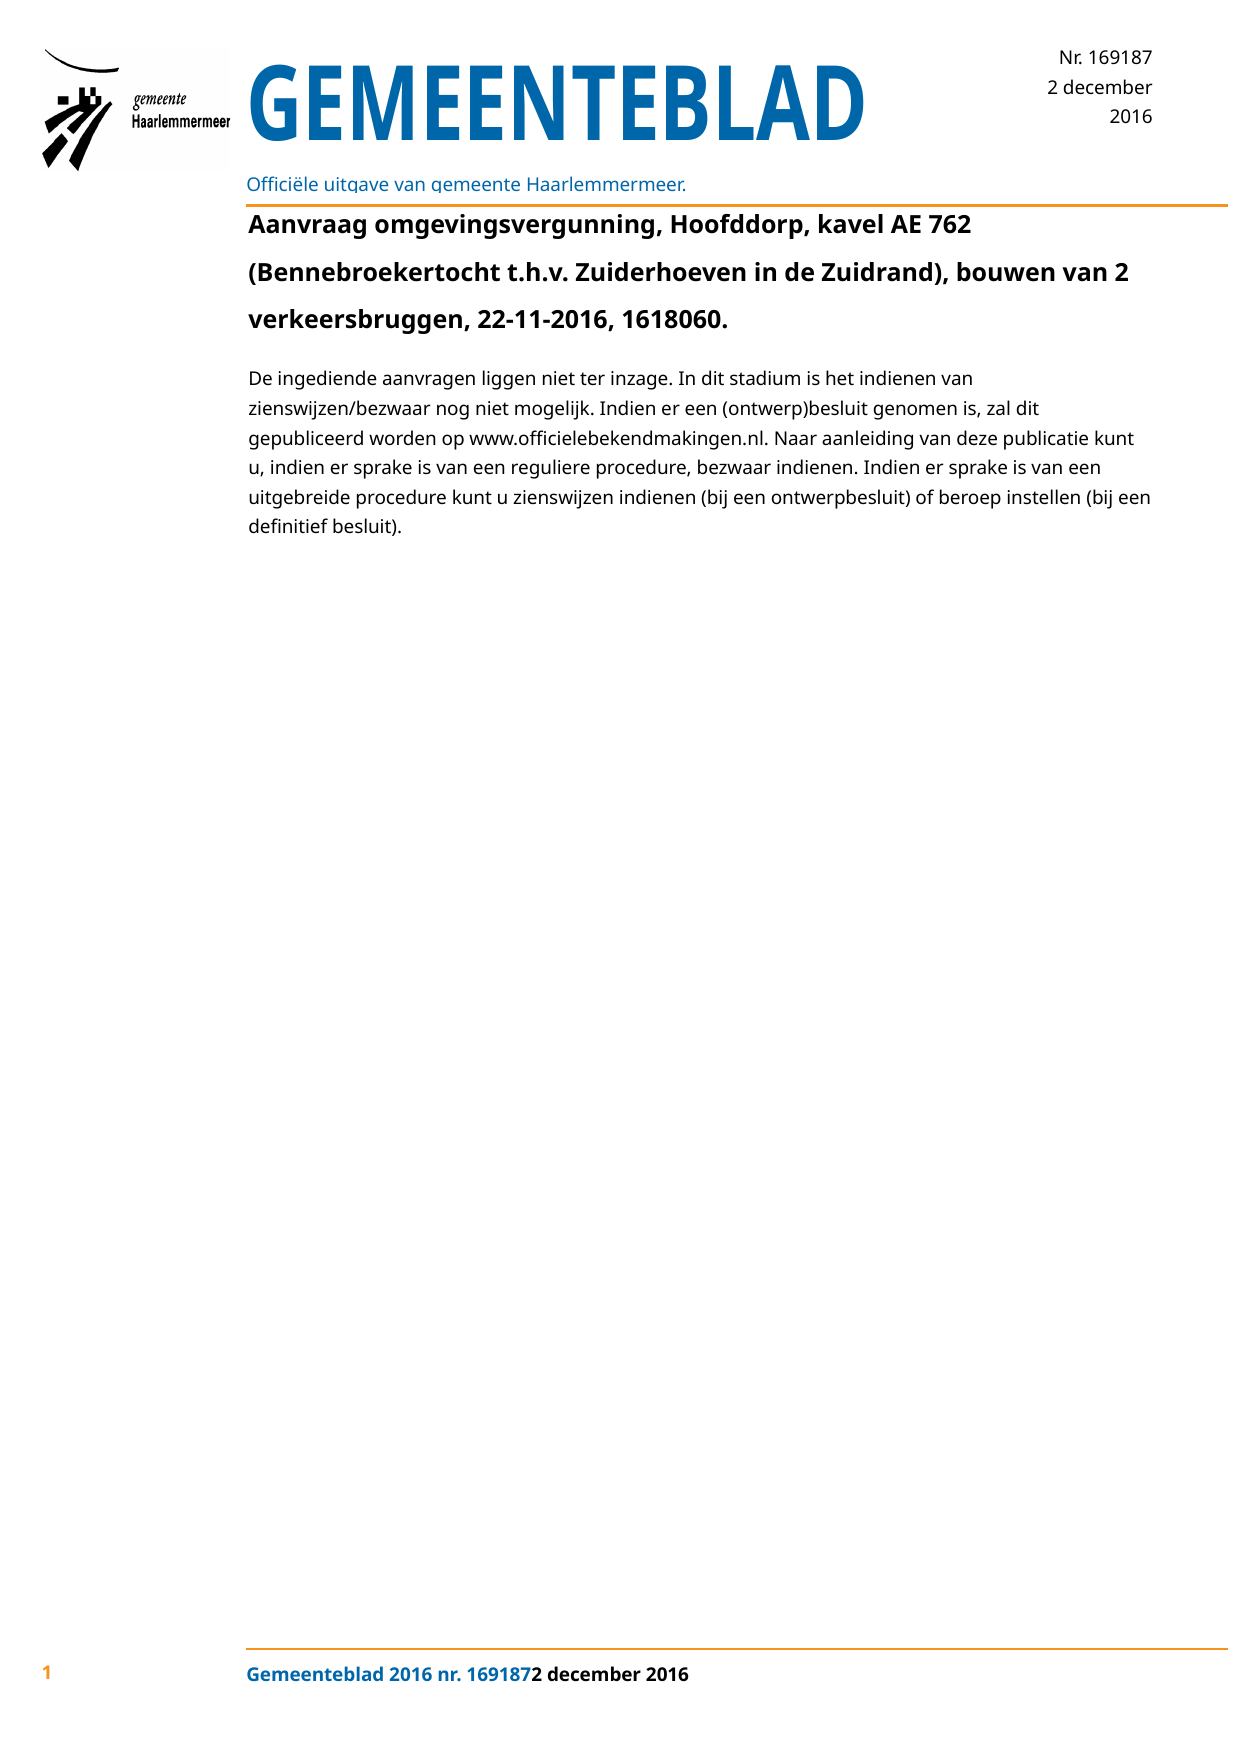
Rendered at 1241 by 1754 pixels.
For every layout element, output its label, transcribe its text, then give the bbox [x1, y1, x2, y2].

picture [41, 47, 231, 172]
text Aanvraag omgevingsvergunning, Hoofddorp, kavel AE 762 (Bennebroekertocht t.h.v. Zuiderhoeven in de Zuidrand), bouwen van 2 verkeersbruggen, 22-11-2016, 1618060. [248, 207, 1152, 336]
text De ingediende aanvragen liggen niet ter inzage. In dit stadium is het indienen van zienswijzen/bezwaar nog niet mogelijk. Indien er een (ontwerp)besluit genomen is, zal dit gepubliceerd worden op www.officielebekendmakingen.nl. Naar aanleiding van deze publicatie kunt u, indien er sprake is van een reguliere procedure, bezwaar indienen. Indien er sprake is van een uitgebreide procedure kunt u zienswijzen indienen (bij een ontwerpbesluit) of beroep instellen (bij een definitief besluit). [248, 366, 1152, 539]
